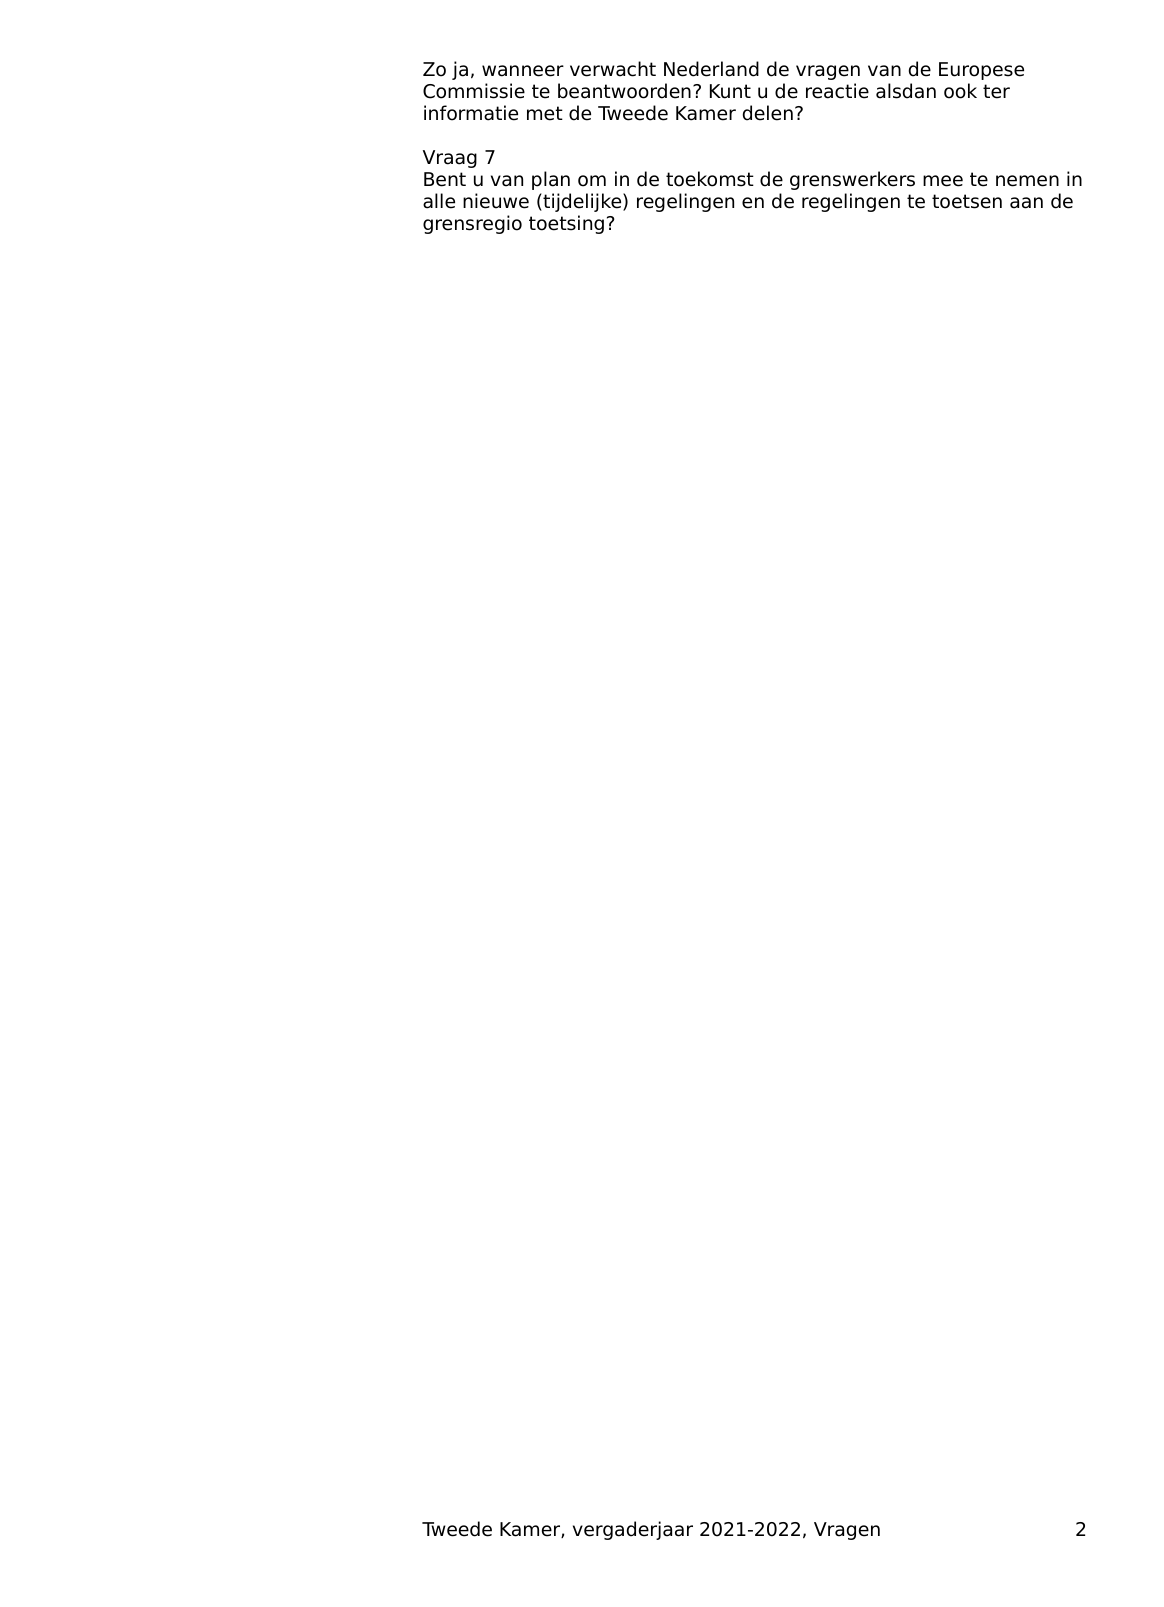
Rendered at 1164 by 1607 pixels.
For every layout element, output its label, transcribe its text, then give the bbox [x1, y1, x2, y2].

text Vraag 7 [422, 147, 1087, 169]
text Bent u van plan om in de toekomst de grenswerkers mee te nemen in alle nieuwe (tijdelijke) regelingen en de regelingen te toetsen aan de grensregio toetsing? [422, 169, 1087, 235]
text Zo ja, wanneer verwacht Nederland de vragen van de Europese Commissie te beantwoorden? Kunt u de reactie alsdan ook ter informatie met de Tweede Kamer delen? [422, 59, 1087, 125]
